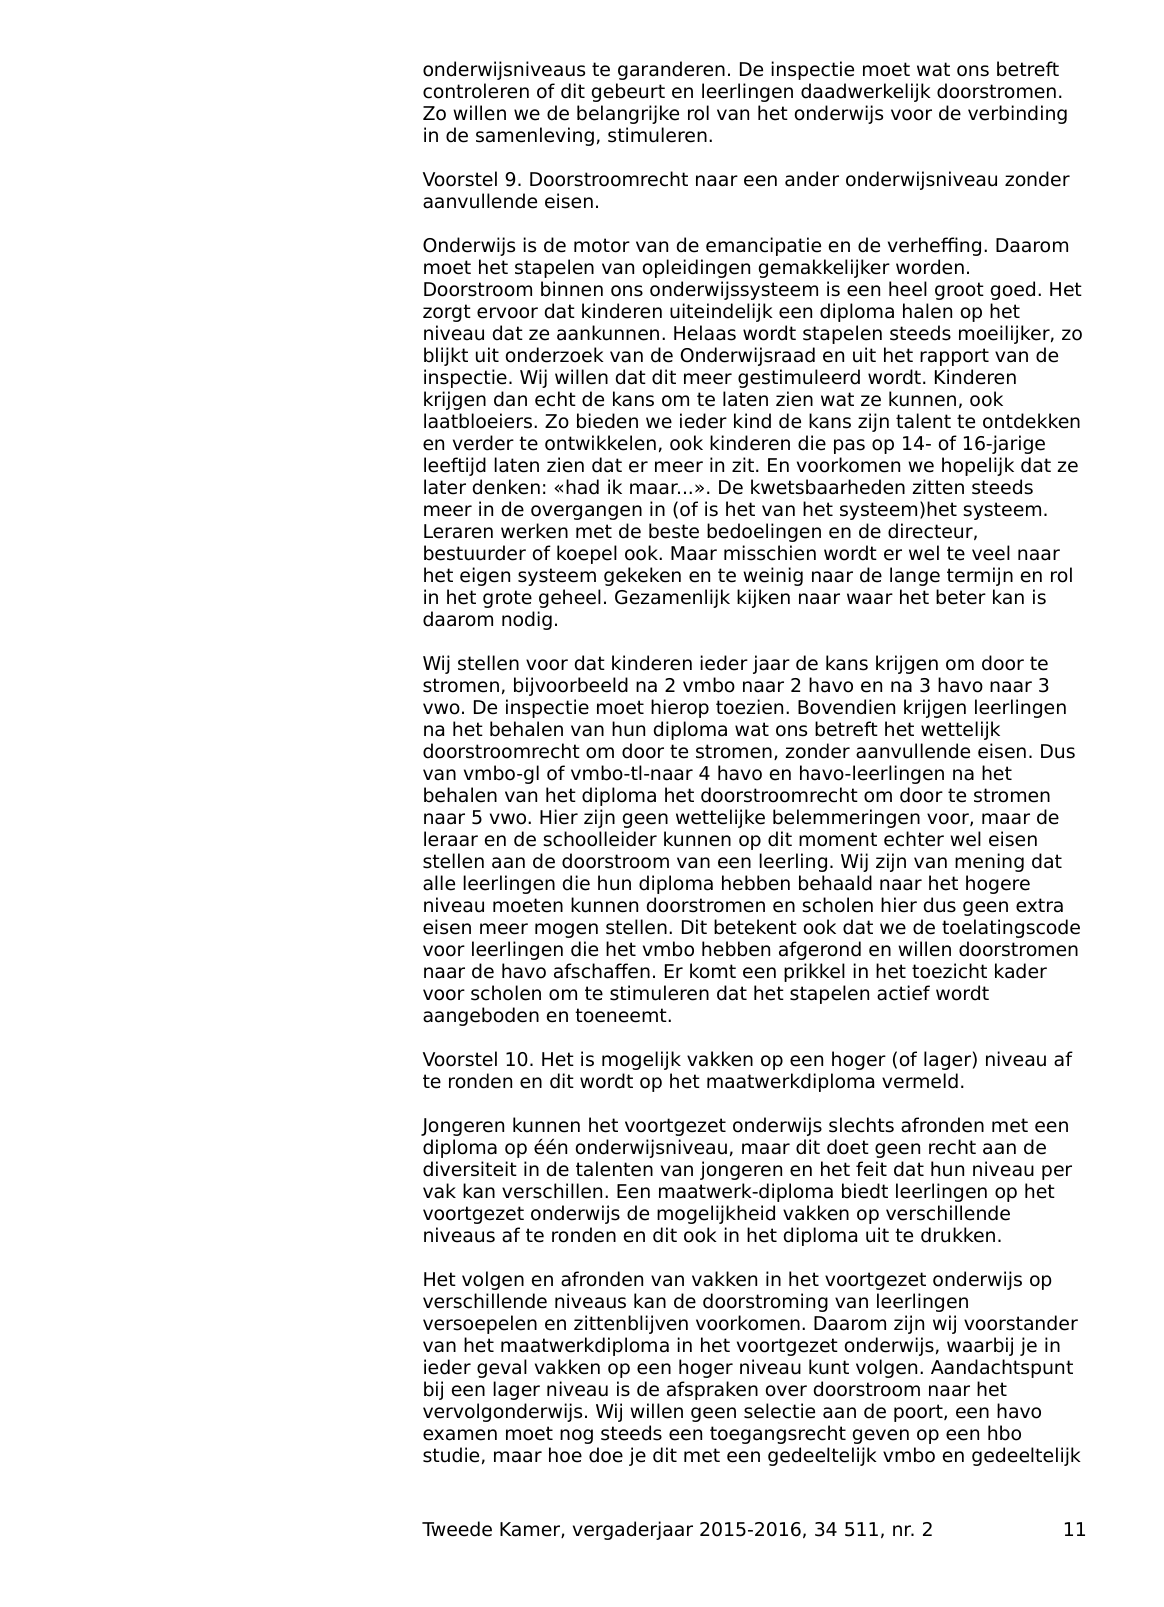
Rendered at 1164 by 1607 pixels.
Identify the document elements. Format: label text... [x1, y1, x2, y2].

text Voorstel 10. Het is mogelijk vakken op een hoger (of lager) niveau af te ronden en dit wordt op het maatwerkdiploma vermeld. [422, 1049, 1087, 1093]
text Wij stellen voor dat kinderen ieder jaar de kans krijgen om door te stromen, bijvoorbeeld na 2 vmbo naar 2 havo en na 3 havo naar 3 vwo. De inspectie moet hierop toezien. Bovendien krijgen leerlingen na het behalen van hun diploma wat ons betreft het wettelijk doorstroomrecht om door te stromen, zonder aanvullende eisen. Dus van vmbo-gl of vmbo-tl-naar 4 havo en havo-leerlingen na het behalen van het diploma het doorstroomrecht om door te stromen naar 5 vwo. Hier zijn geen wettelijke belemmeringen voor, maar de leraar en de schoolleider kunnen op dit moment echter wel eisen stellen aan de doorstroom van een leerling. Wij zijn van mening dat alle leerlingen die hun diploma hebben behaald naar het hogere niveau moeten kunnen doorstromen en scholen hier dus geen extra eisen meer mogen stellen. Dit betekent ook dat we de toelatingscode voor leerlingen die het vmbo hebben afgerond en willen doorstromen naar de havo afschaffen. Er komt een prikkel in het toezicht kader voor scholen om te stimuleren dat het stapelen actief wordt aangeboden en toeneemt. [422, 653, 1087, 1027]
text Voorstel 9. Doorstroomrecht naar een ander onderwijsniveau zonder aanvullende eisen. [422, 169, 1087, 213]
text onderwijsniveaus te garanderen. De inspectie moet wat ons betreft controleren of dit gebeurt en leerlingen daadwerkelijk doorstromen. Zo willen we de belangrijke rol van het onderwijs voor de verbinding in de samenleving, stimuleren. [422, 59, 1087, 147]
text Onderwijs is de motor van de emancipatie en de verheffing. Daarom moet het stapelen van opleidingen gemakkelijker worden. Doorstroom binnen ons onderwijssysteem is een heel groot goed. Het zorgt ervoor dat kinderen uiteindelijk een diploma halen op het niveau dat ze aankunnen. Helaas wordt stapelen steeds moeilijker, zo blijkt uit onderzoek van de Onderwijsraad en uit het rapport van de inspectie. Wij willen dat dit meer gestimuleerd wordt. Kinderen krijgen dan echt de kans om te laten zien wat ze kunnen, ook laatbloeiers. Zo bieden we ieder kind de kans zijn talent te ontdekken en verder te ontwikkelen, ook kinderen die pas op 14- of 16-jarige leeftijd laten zien dat er meer in zit. En voorkomen we hopelijk dat ze later denken: «had ik maar...». De kwetsbaarheden zitten steeds meer in de overgangen in (of is het van het systeem)het systeem. Leraren werken met de beste bedoelingen en de directeur, bestuurder of koepel ook. Maar misschien wordt er wel te veel naar het eigen systeem gekeken en te weinig naar de lange termijn en rol in het grote geheel. Gezamenlijk kijken naar waar het beter kan is daarom nodig. [422, 235, 1087, 631]
text Het volgen en afronden van vakken in het voortgezet onderwijs op verschillende niveaus kan de doorstroming van leerlingen versoepelen en zittenblijven voorkomen. Daarom zijn wij voorstander van het maatwerkdiploma in het voortgezet onderwijs, waarbij je in ieder geval vakken op een hoger niveau kunt volgen. Aandachtspunt bij een lager niveau is de afspraken over doorstroom naar het vervolgonderwijs. Wij willen geen selectie aan de poort, een havo examen moet nog steeds een toegangsrecht geven op een hbo studie, maar hoe doe je dit met een gedeeltelijk vmbo en gedeeltelijk [422, 1269, 1087, 1467]
text Jongeren kunnen het voortgezet onderwijs slechts afronden met een diploma op één onderwijsniveau, maar dit doet geen recht aan de diversiteit in de talenten van jongeren en het feit dat hun niveau per vak kan verschillen. Een maatwerk-diploma biedt leerlingen op het voortgezet onderwijs de mogelijkheid vakken op verschillende niveaus af te ronden en dit ook in het diploma uit te drukken. [422, 1115, 1087, 1247]
